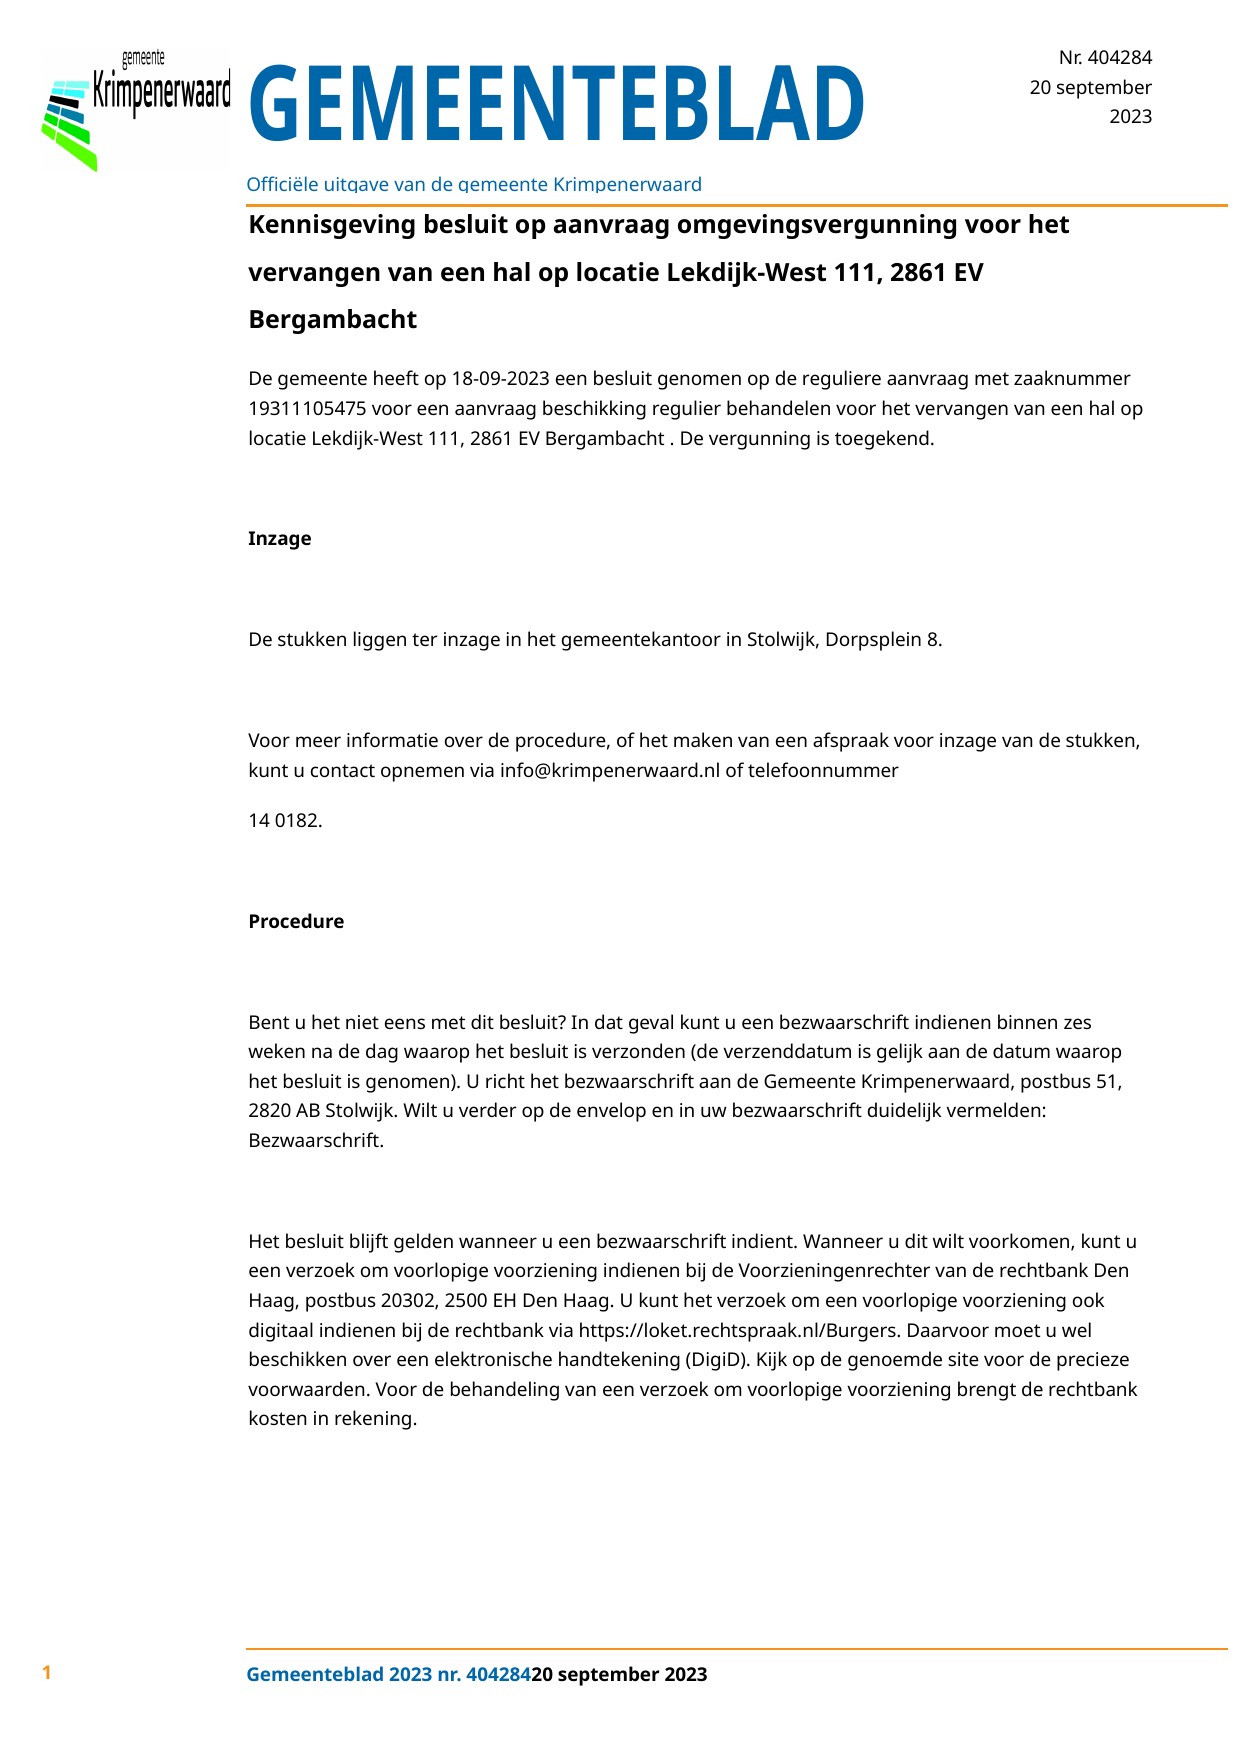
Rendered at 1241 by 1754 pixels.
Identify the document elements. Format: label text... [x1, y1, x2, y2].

text Bent u het niet eens met dit besluit? In dat geval kunt u een bezwaarschrift indienen binnen zes weken na de dag waarop het besluit is verzonden (de verzenddatum is gelijk aan de datum waarop het besluit is genomen). U richt het bezwaarschrift aan de Gemeente Krimpenerwaard, postbus 51, 2820 AB Stolwijk. Wilt u verder op de envelop en in uw bezwaarschrift duidelijk vermelden: Bezwaarschrift. [248, 1009, 1152, 1153]
text Voor meer informatie over de procedure, of het maken van een afspraak voor inzage van de stukken, kunt u contact opnemen via info@krimpenerwaard.nl of telefoonnummer [248, 727, 1152, 782]
text Kennisgeving besluit op aanvraag omgevingsvergunning voor het vervangen van een hal op locatie Lekdijk-West 111, 2861 EV Bergambacht [248, 207, 1152, 336]
text De stukken liggen ter inzage in het gemeentekantoor in Stolwijk, Dorpsplein 8. [248, 626, 1152, 652]
text 14 0182. [248, 807, 1152, 833]
text Het besluit blijft gelden wanneer u een bezwaarschrift indient. Wanneer u dit wilt voorkomen, kunt u een verzoek om voorlopige voorziening indienen bij de Voorzieningenrechter van de rechtbank Den Haag, postbus 20302, 2500 EH Den Haag. U kunt het verzoek om een voorlopige voorziening ook digitaal indienen bij de rechtbank via https://loket.rechtspraak.nl/Burgers. Daarvoor moet u wel beschikken over een elektronische handtekening (DigiD). Kijk op de genoemde site voor de precieze voorwaarden. Voor de behandeling van een verzoek om voorlopige voorziening brengt de rechtbank kosten in rekening. [248, 1228, 1152, 1431]
picture [41, 47, 231, 172]
text Procedure [248, 908, 1152, 934]
text Inzage [248, 526, 1152, 551]
text De gemeente heeft op 18-09-2023 een besluit genomen op de reguliere aanvraag met zaaknummer 19311105475 voor een aanvraag beschikking regulier behandelen voor het vervangen van een hal op locatie Lekdijk-West 111, 2861 EV Bergambacht . De vergunning is toegekend. [248, 366, 1152, 450]
